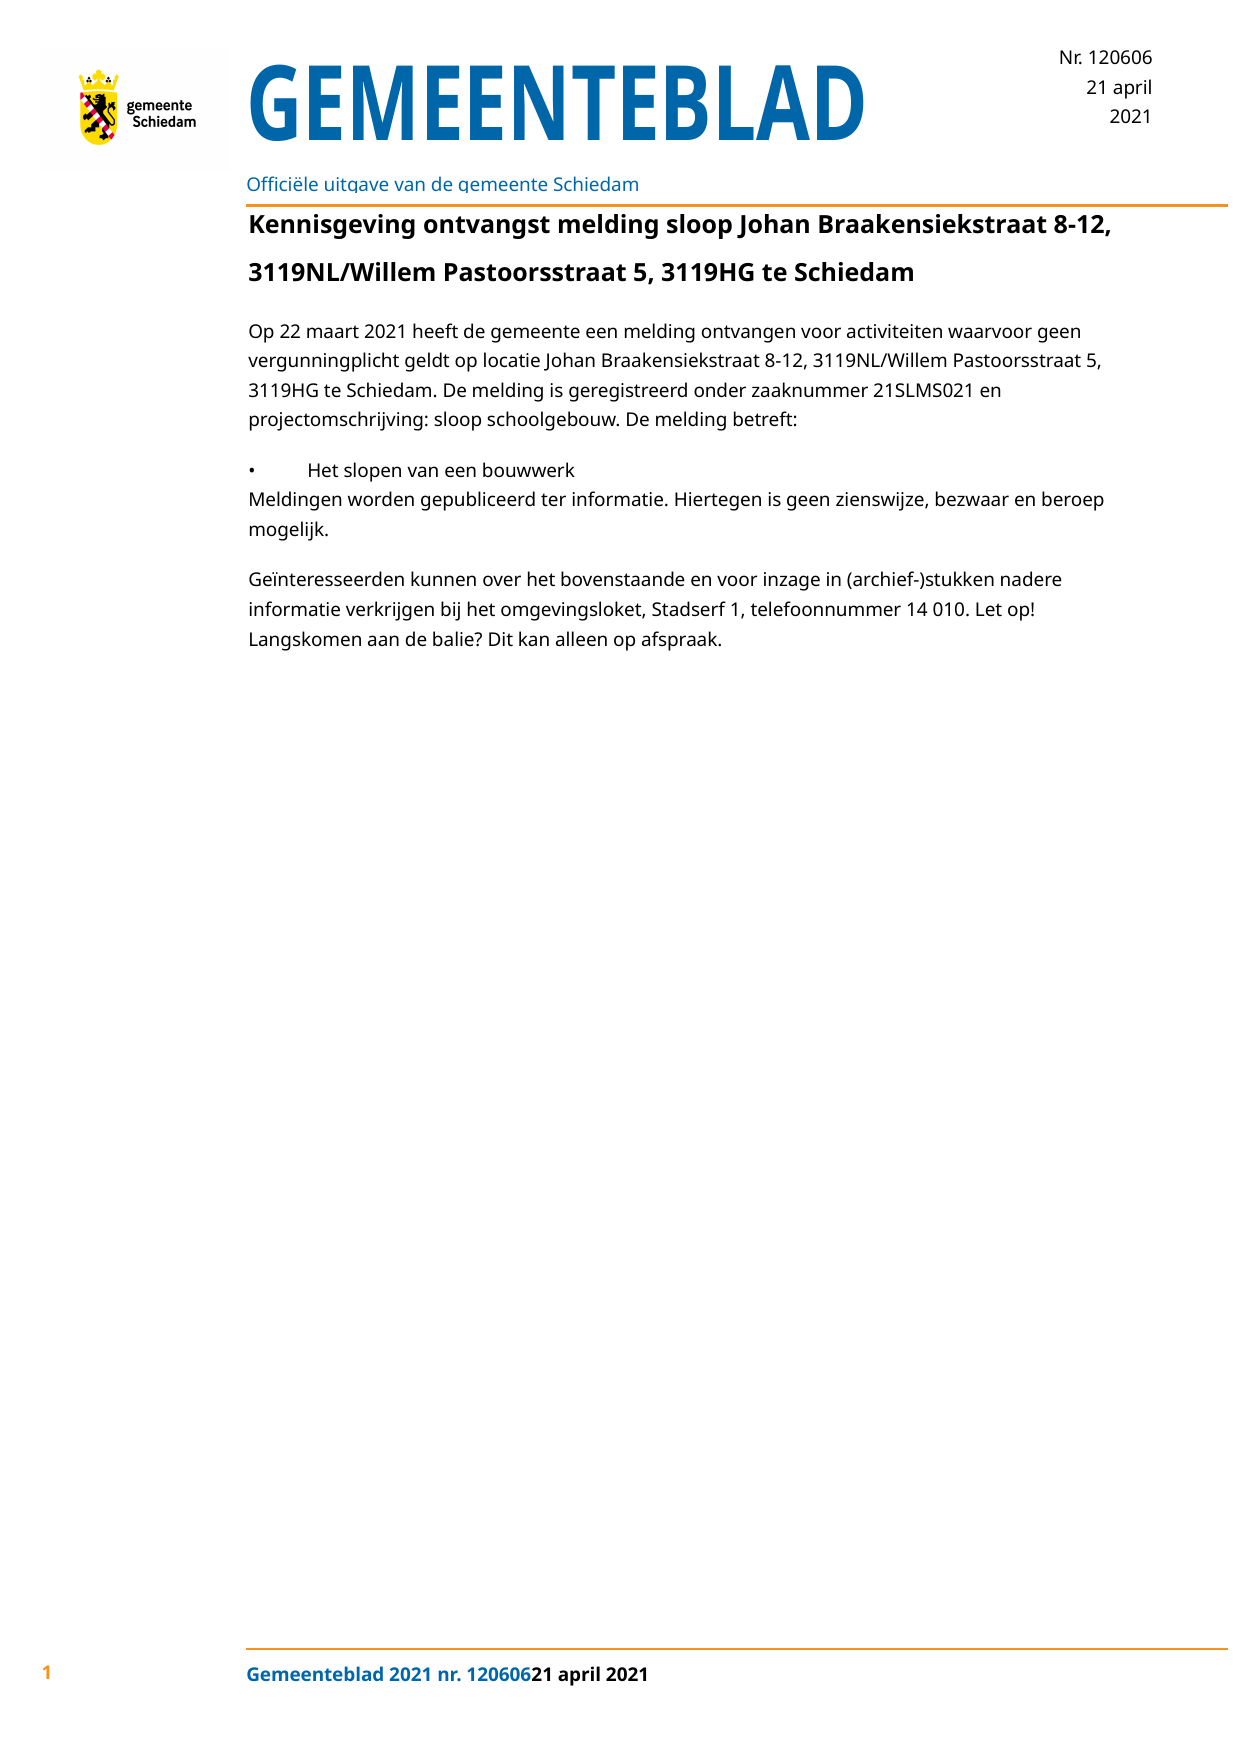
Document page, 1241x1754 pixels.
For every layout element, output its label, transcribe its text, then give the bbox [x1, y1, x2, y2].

text Meldingen worden gepubliceerd ter informatie. Hiertegen is geen zienswijze, bezwaar en beroep mogelijk. [248, 487, 1152, 542]
text Geïnteresseerden kunnen over het bovenstaande en voor inzage in (archief-)stukken nadere informatie verkrijgen bij het omgevingsloket, Stadserf 1, telefoonnummer 14 010. Let op! Langskomen aan de balie? Dit kan alleen op afspraak. [248, 567, 1152, 652]
picture [41, 47, 231, 172]
text Kennisgeving ontvangst melding sloop Johan Braakensiekstraat 8-12, 3119NL/Willem Pastoorsstraat 5, 3119HG te Schiedam [248, 207, 1152, 288]
text Op 22 maart 2021 heeft de gemeente een melding ontvangen voor activiteiten waarvoor geen vergunningplicht geldt op locatie Johan Braakensiekstraat 8-12, 3119NL/Willem Pastoorsstraat 5, 3119HG te Schiedam. De melding is geregistreerd onder zaaknummer 21SLMS021 en projectomschrijving: sloop schoolgebouw. De melding betreft: [248, 318, 1152, 432]
list Het slopen van een bouwwerk [248, 457, 1152, 483]
